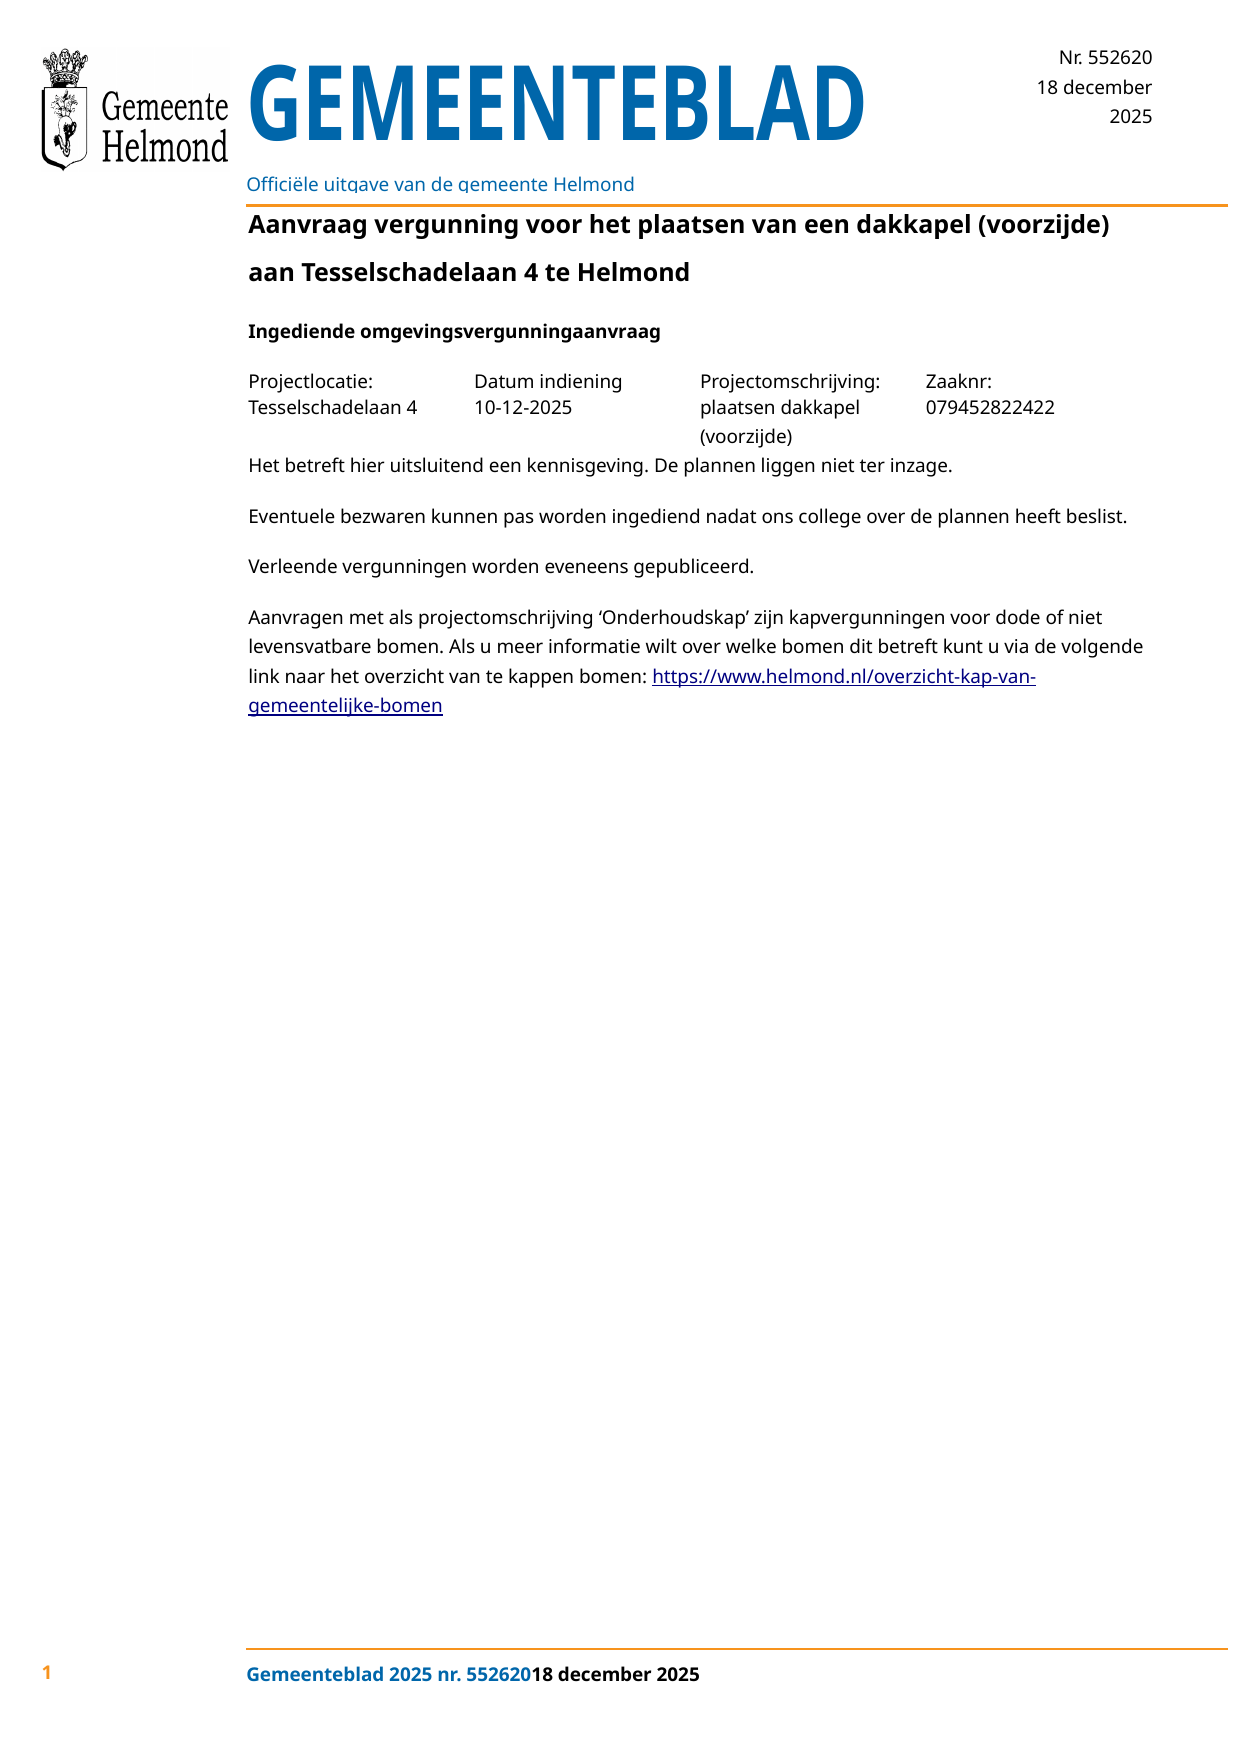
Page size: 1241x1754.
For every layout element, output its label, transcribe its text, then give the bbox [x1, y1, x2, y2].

table_cell plaatsen dakkapel (voorzijde) [700, 394, 926, 449]
table_header Zaaknr: [926, 369, 1152, 394]
picture [41, 47, 231, 172]
table_cell 079452822422 [926, 394, 1152, 449]
text Verleende vergunningen worden eveneens gepubliceerd. [248, 553, 1152, 579]
text Ingediende omgevingsvergunningaanvraag [248, 318, 1152, 344]
table_header Datum indiening [474, 369, 700, 394]
text Aanvragen met als projectomschrijving ‘Onderhoudskap’ zijn kapvergunningen voor dode of niet levensvatbare bomen. Als u meer informatie wilt over welke bomen dit betreft kunt u via de volgende link naar het overzicht van te kappen bomen: https://www.helmond.nl/overzicht-kap-van-gemeentelijke-bomen [248, 604, 1152, 718]
table_header Projectlocatie: [248, 369, 474, 394]
text Aanvraag vergunning voor het plaatsen van een dakkapel (voorzijde) aan Tesselschadelaan 4 te Helmond [248, 207, 1152, 288]
table_cell 10-12-2025 [474, 394, 700, 449]
text Het betreft hier uitsluitend een kennisgeving. De plannen liggen niet ter inzage. [248, 453, 1152, 478]
text Eventuele bezwaren kunnen pas worden ingediend nadat ons college over de plannen heeft beslist. [248, 503, 1152, 529]
table_header Projectomschrijving: [700, 369, 926, 394]
table_cell Tesselschadelaan 4 [248, 394, 474, 449]
